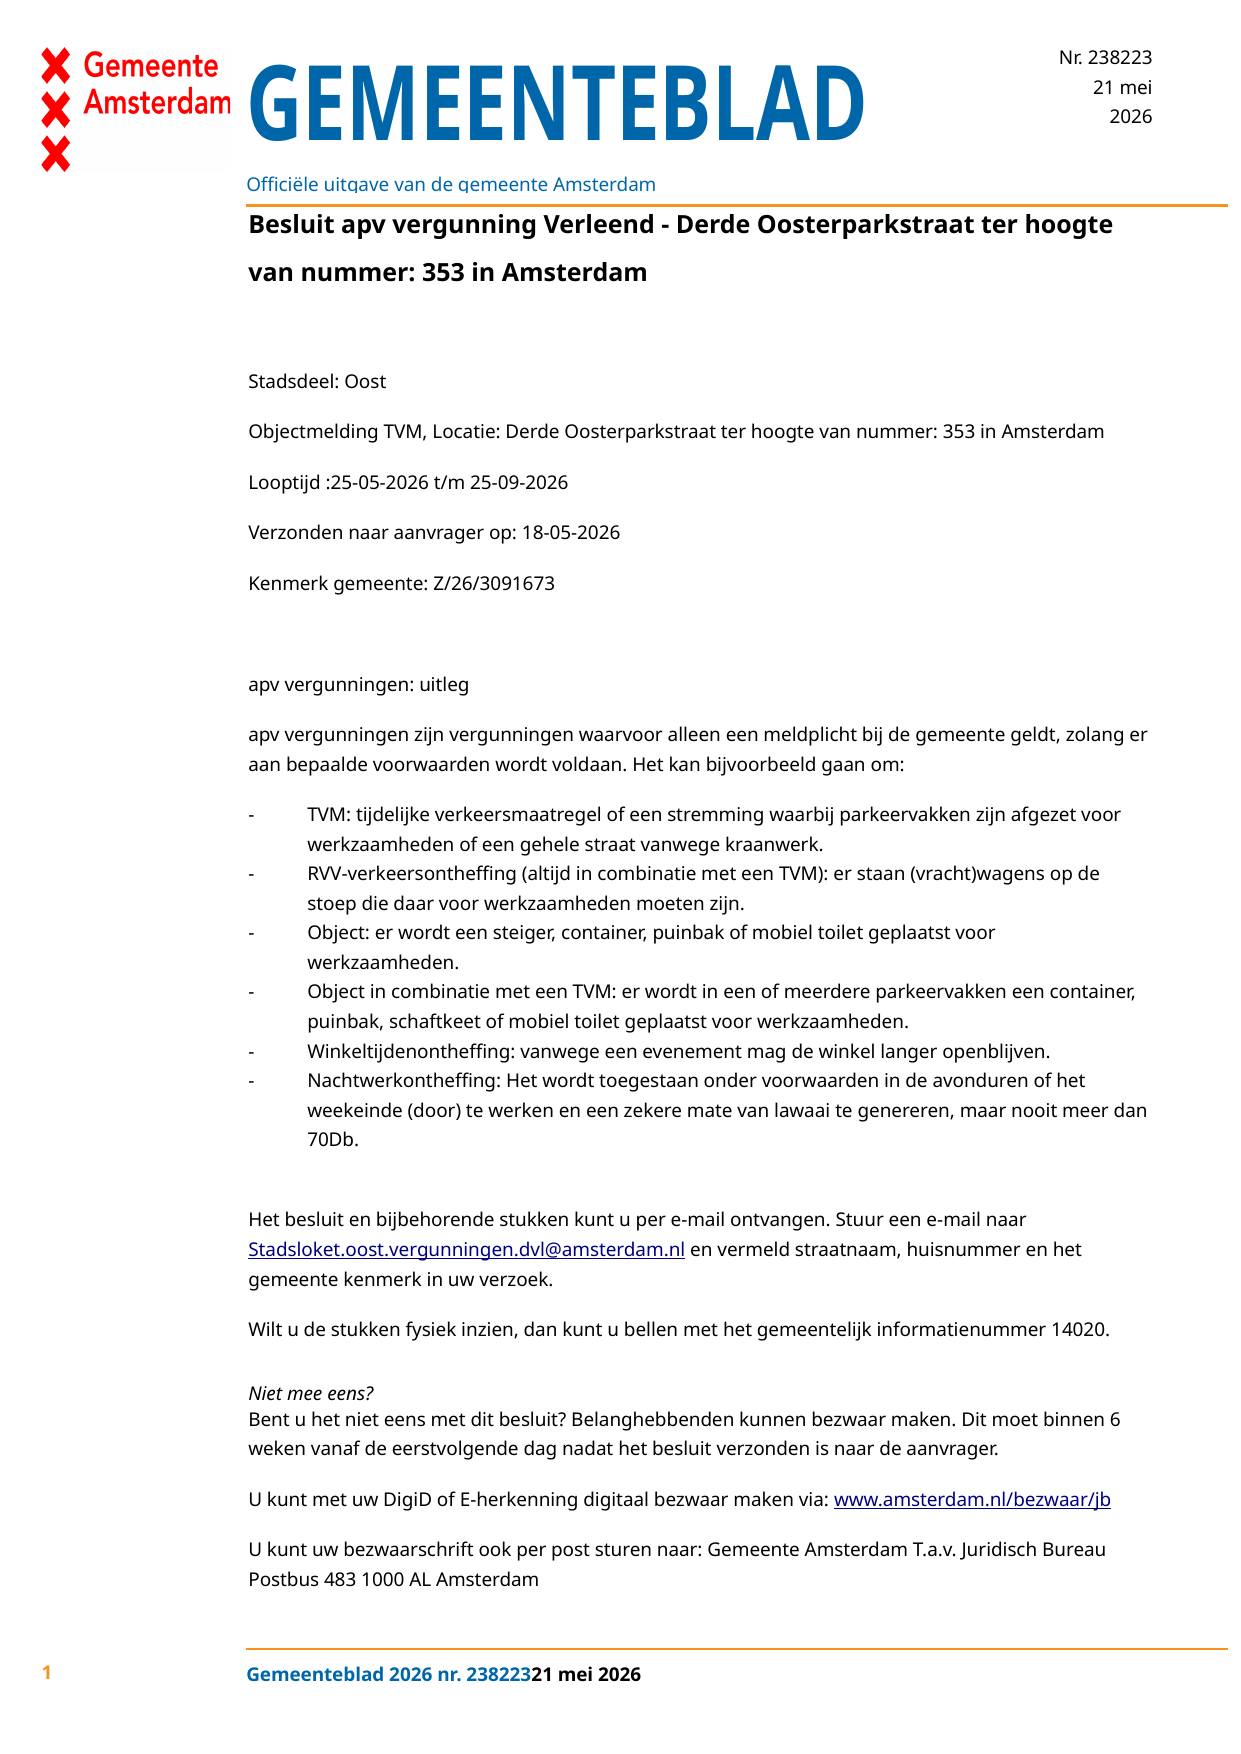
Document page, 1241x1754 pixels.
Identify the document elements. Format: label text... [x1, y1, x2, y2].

text apv vergunningen zijn vergunningen waarvoor alleen een meldplicht bij de gemeente geldt, zolang er aan bepaalde voorwaarden wordt voldaan. Het kan bijvoorbeeld gaan om: [248, 721, 1152, 777]
list Object in combinatie met een TVM: er wordt in een of meerdere parkeervakken een container, puinbak, schaftkeet of mobiel toilet geplaatst voor werkzaamheden. [248, 979, 1152, 1034]
text Besluit apv vergunning Verleend - Derde Oosterparkstraat ter hoogte van nummer: 353 in Amsterdam [248, 207, 1152, 288]
text Objectmelding TVM, Locatie: Derde Oosterparkstraat ter hoogte van nummer: 353 in Amsterdam [248, 419, 1152, 444]
text Wilt u de stukken fysiek inzien, dan kunt u bellen met het gemeentelijk informatienummer 14020. [248, 1316, 1152, 1342]
list Object: er wordt een steiger, container, puinbak of mobiel toilet geplaatst voor werkzaamheden. [248, 919, 1152, 975]
text U kunt uw bezwaarschrift ook per post sturen naar: Gemeente Amsterdam T.a.v. Juridisch Bureau Postbus 483 1000 AL Amsterdam [248, 1536, 1152, 1592]
text Bent u het niet eens met dit besluit? Belanghebbenden kunnen bezwaar maken. Dit moet binnen 6 weken vanaf de eerstvolgende dag nadat het besluit verzonden is naar de aanvrager. [248, 1406, 1152, 1461]
list TVM: tijdelijke verkeersmaatregel of een stremming waarbij parkeervakken zijn afgezet voor werkzaamheden of een gehele straat vanwege kraanwerk. [248, 801, 1152, 857]
text apv vergunningen: uitleg [248, 671, 1152, 697]
text Kenmerk gemeente: Z/26/3091673 [248, 570, 1152, 596]
text Stadsdeel: Oost [248, 368, 1152, 394]
list Winkeltijdenontheffing: vanwege een evenement mag de winkel langer openblijven. [248, 1038, 1152, 1064]
text Niet mee eens? [248, 1380, 1152, 1406]
picture [41, 47, 231, 172]
text Looptijd :25-05-2026 t/m 25-09-2026 [248, 469, 1152, 495]
text U kunt met uw DigiD of E-herkenning digitaal bezwaar maken via: www.amsterdam.nl/bezwaar/jb [248, 1486, 1152, 1512]
list RVV-verkeersontheffing (altijd in combinatie met een TVM): er staan (vracht)wagens op de stoep die daar voor werkzaamheden moeten zijn. [248, 860, 1152, 916]
list Nachtwerkontheffing: Het wordt toegestaan onder voorwaarden in de avonduren of het weekeinde (door) te werken en een zekere mate van lawaai te genereren, maar nooit meer dan 70Db. [248, 1067, 1152, 1152]
text Het besluit en bijbehorende stukken kunt u per e-mail ontvangen. Stuur een e-mail naar Stadsloket.oost.vergunningen.dvl@amsterdam.nl en vermeld straatnaam, huisnummer en het gemeente kenmerk in uw verzoek. [248, 1207, 1152, 1292]
text Verzonden naar aanvrager op: 18-05-2026 [248, 519, 1152, 545]
